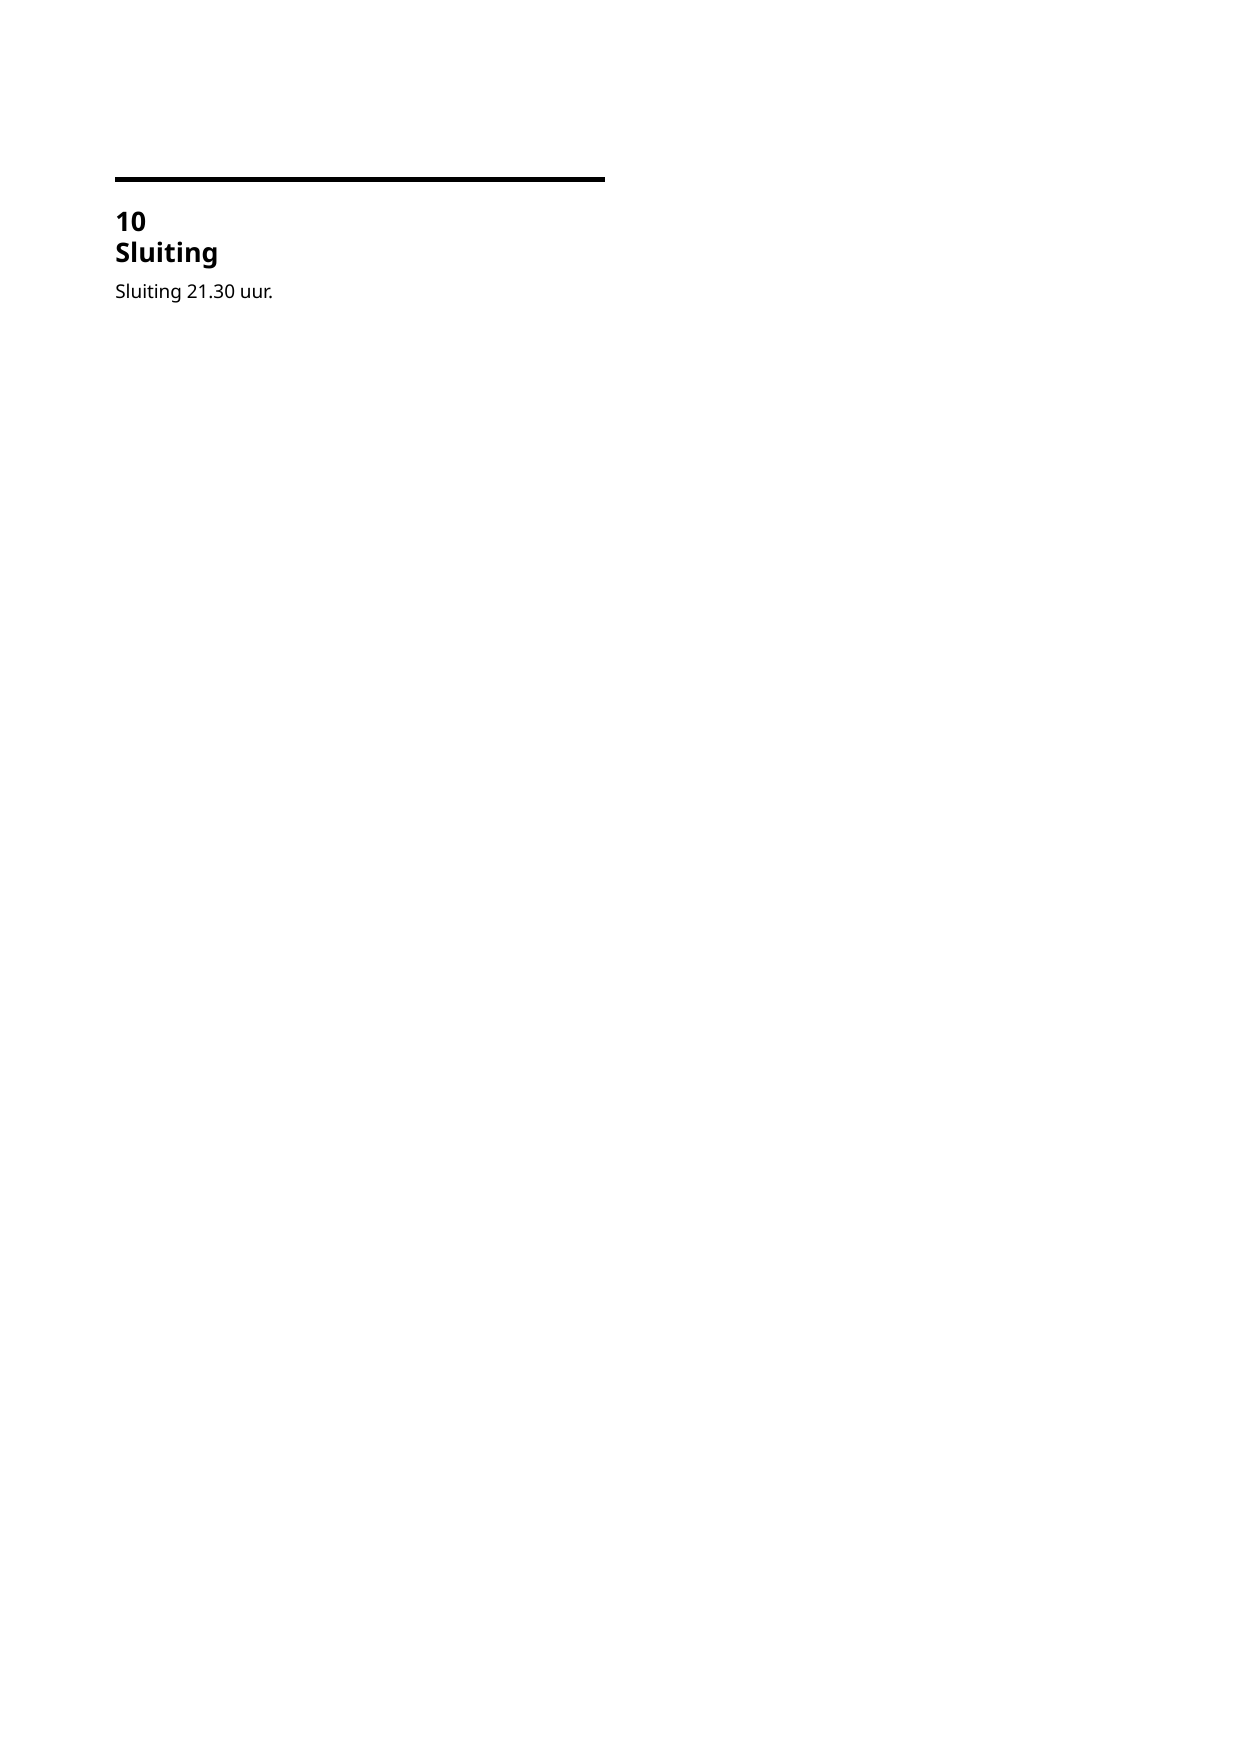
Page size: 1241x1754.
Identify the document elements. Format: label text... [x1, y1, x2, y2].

text Sluiting 21.30 uur. [115, 283, 605, 302]
text Sluiting [115, 239, 605, 283]
text 10 [115, 203, 605, 239]
